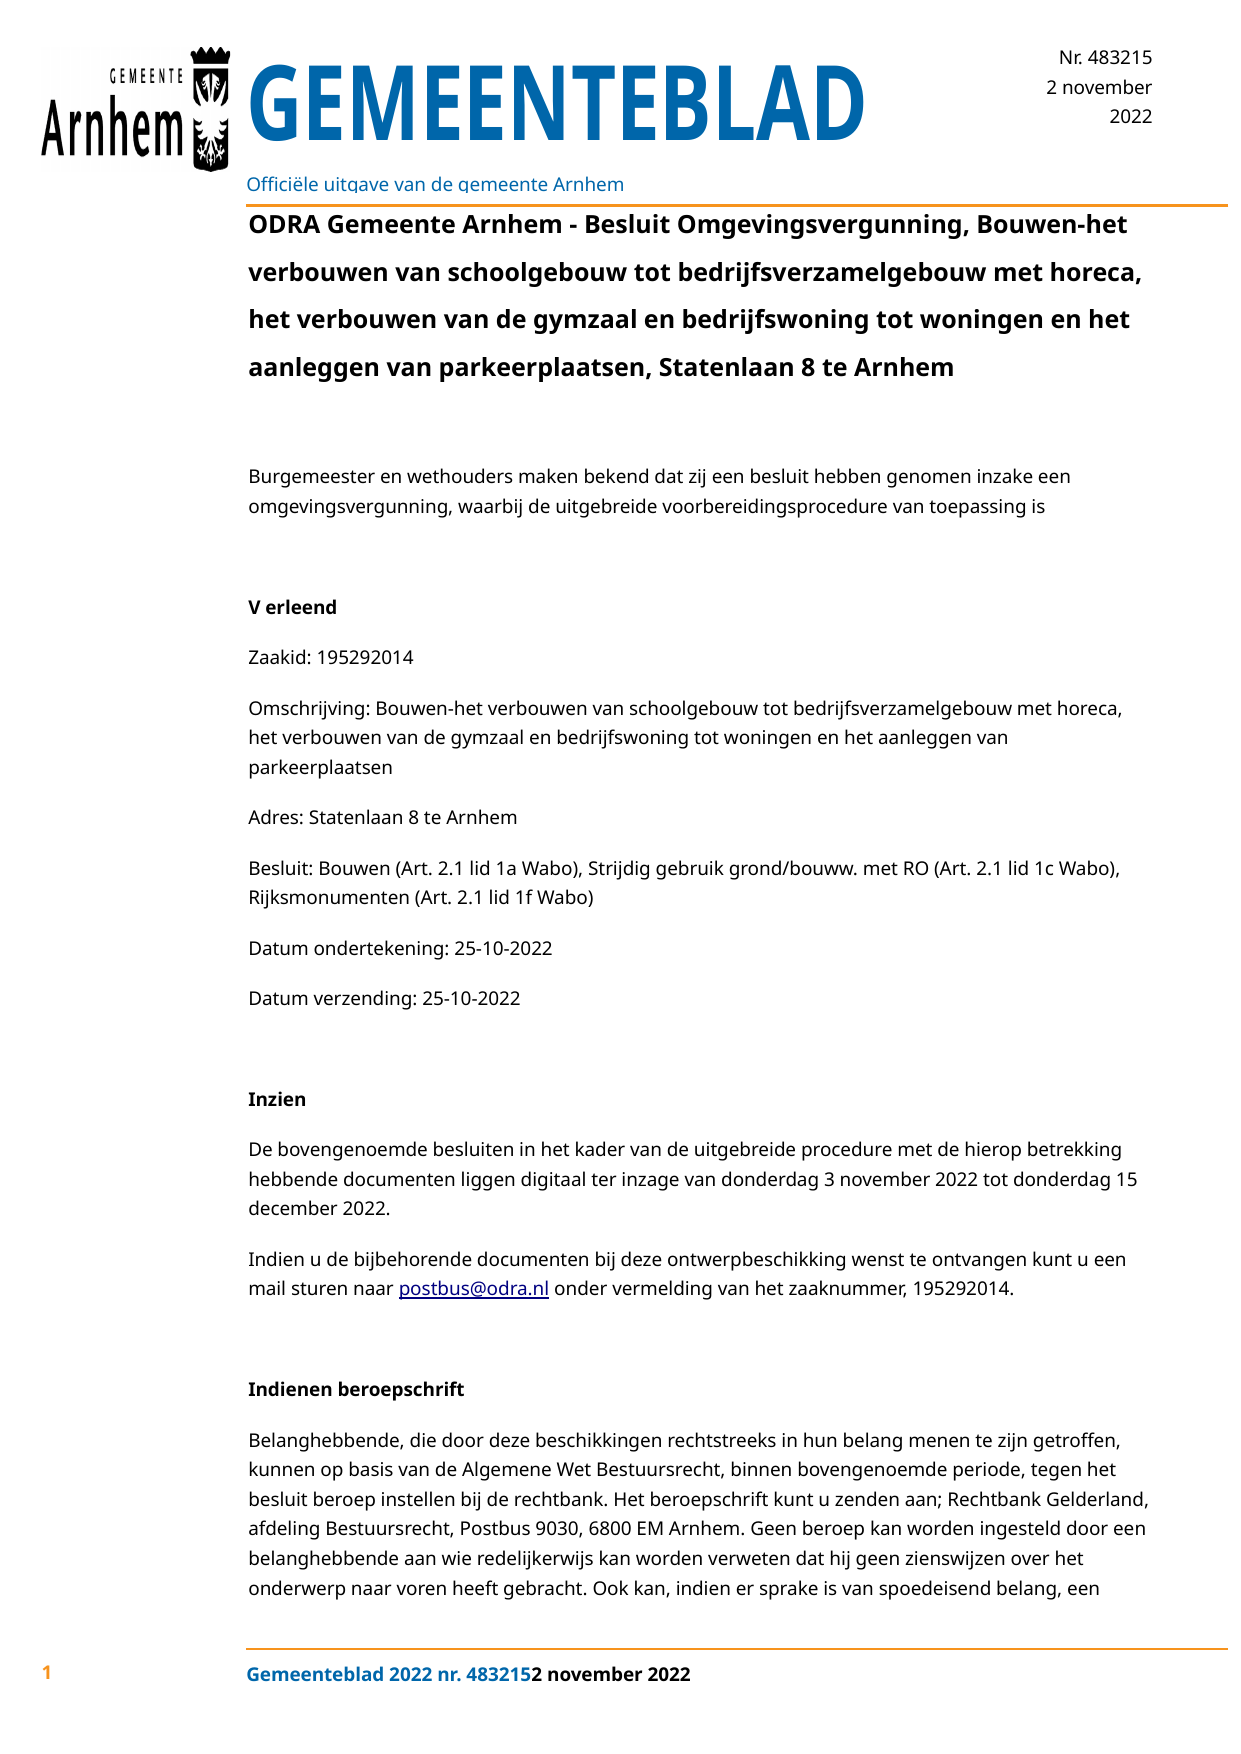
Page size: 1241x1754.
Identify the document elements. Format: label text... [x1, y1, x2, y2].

text Indien u de bijbehorende documenten bij deze ontwerpbeschikking wenst te ontvangen kunt u een mail sturen naar postbus@odra.nl onder vermelding van het zaaknummer, 195292014. [248, 1246, 1152, 1301]
text Omschrijving: Bouwen-het verbouwen van schoolgebouw tot bedrijfsverzamelgebouw met horeca, het verbouwen van de gymzaal en bedrijfswoning tot woningen en het aanleggen van parkeerplaatsen [248, 695, 1152, 780]
text V erleend [248, 594, 1152, 620]
text Burgemeester en wethouders maken bekend dat zij een besluit hebben genomen inzake een omgevingsvergunning, waarbij de uitgebreide voorbereidingsprocedure van toepassing is [248, 463, 1152, 519]
text Datum verzending: 25-10-2022 [248, 985, 1152, 1011]
text Zaakid: 195292014 [248, 644, 1152, 670]
text Belanghebbende, die door deze beschikkingen rechtstreeks in hun belang menen te zijn getroffen, kunnen op basis van de Algemene Wet Bestuursrecht, binnen bovengenoemde periode, tegen het besluit beroep instellen bij de rechtbank. Het beroepschrift kunt u zenden aan; Rechtbank Gelderland, afdeling Bestuursrecht, Postbus 9030, 6800 EM Arnhem. Geen beroep kan worden ingesteld door een belanghebbende aan wie redelijkerwijs kan worden verweten dat hij geen zienswijzen over het onderwerp naar voren heeft gebracht. Ook kan, indien er sprake is van spoedeisend belang, een [248, 1427, 1152, 1601]
text Besluit: Bouwen (Art. 2.1 lid 1a Wabo), Strijdig gebruik grond/bouww. met RO (Art. 2.1 lid 1c Wabo), Rijksmonumenten (Art. 2.1 lid 1f Wabo) [248, 855, 1152, 910]
text De bovengenoemde besluiten in het kader van de uitgebreide procedure met de hierop betrekking hebbende documenten liggen digitaal ter inzage van donderdag 3 november 2022 tot donderdag 15 december 2022. [248, 1136, 1152, 1221]
text Datum ondertekening: 25-10-2022 [248, 935, 1152, 961]
text Adres: Statenlaan 8 te Arnhem [248, 804, 1152, 830]
text Indienen beroepschrift [248, 1376, 1152, 1402]
picture [41, 47, 231, 172]
text Inzien [248, 1086, 1152, 1112]
text ODRA Gemeente Arnhem - Besluit Omgevingsvergunning, Bouwen-het verbouwen van schoolgebouw tot bedrijfsverzamelgebouw met horeca, het verbouwen van de gymzaal en bedrijfswoning tot woningen en het aanleggen van parkeerplaatsen, Statenlaan 8 te Arnhem [248, 207, 1152, 384]
